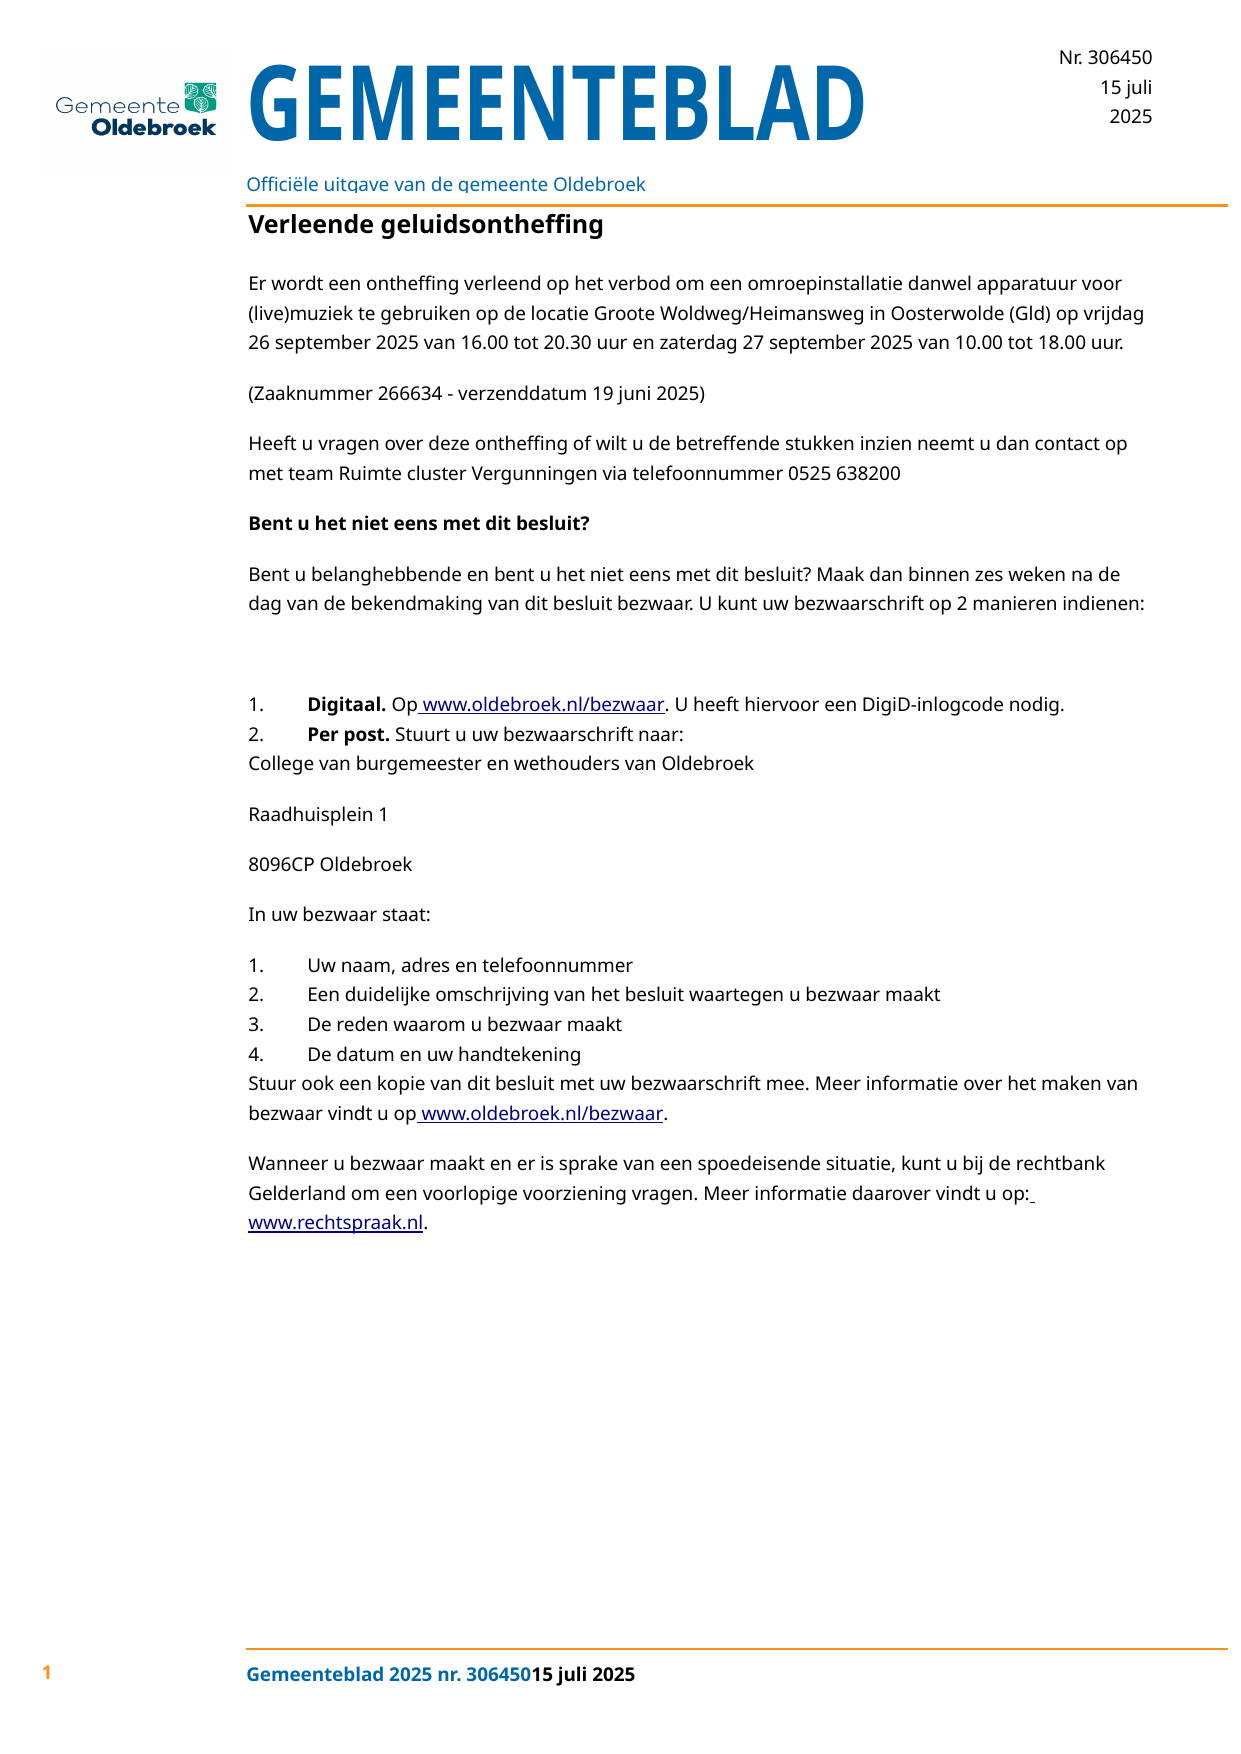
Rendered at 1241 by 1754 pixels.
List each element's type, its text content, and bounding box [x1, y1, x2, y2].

list Uw naam, adres en telefoonnummer [248, 952, 1152, 978]
list Per post. Stuurt u uw bezwaarschrift naar: [248, 721, 1152, 746]
text Verleende geluidsontheffing [248, 207, 1152, 241]
list De datum en uw handtekening [248, 1041, 1152, 1066]
picture [41, 47, 231, 172]
text Raadhuisplein 1 [248, 801, 1152, 826]
text Wanneer u bezwaar maakt en er is sprake van een spoedeisende situatie, kunt u bij de rechtbank Gelderland om een voorlopige voorziening vragen. Meer informatie daarover vindt u op: www.rechtspraak.nl. [248, 1150, 1152, 1235]
text (Zaaknummer 266634 - verzenddatum 19 juni 2025) [248, 380, 1152, 406]
text College van burgemeester en wethouders van Oldebroek [248, 750, 1152, 776]
text Heeft u vragen over deze ontheffing of wilt u de betreffende stukken inzien neemt u dan contact op met team Ruimte cluster Vergunningen via telefoonnummer 0525 638200 [248, 430, 1152, 486]
text 8096CP Oldebroek [248, 851, 1152, 877]
text Bent u het niet eens met dit besluit? [248, 510, 1152, 536]
text Er wordt een ontheffing verleend op het verbod om een omroepinstallatie danwel apparatuur voor (live)muziek te gebruiken op de locatie Groote Woldweg/Heimansweg in Oosterwolde (Gld) op vrijdag 26 september 2025 van 16.00 tot 20.30 uur en zaterdag 27 september 2025 van 10.00 tot 18.00 uur. [248, 270, 1152, 355]
list De reden waarom u bezwaar maakt [248, 1011, 1152, 1037]
text Stuur ook een kopie van dit besluit met uw bezwaarschrift mee. Meer informatie over het maken van bezwaar vindt u op www.oldebroek.nl/bezwaar. [248, 1070, 1152, 1126]
list Digitaal. Op www.oldebroek.nl/bezwaar. U heeft hiervoor een DigiD-inlogcode nodig. [248, 691, 1152, 717]
list Een duidelijke omschrijving van het besluit waartegen u bezwaar maakt [248, 982, 1152, 1007]
text In uw bezwaar staat: [248, 902, 1152, 927]
text Bent u belanghebbende en bent u het niet eens met dit besluit? Maak dan binnen zes weken na de dag van de bekendmaking van dit besluit bezwaar. U kunt uw bezwaarschrift op 2 manieren indienen: [248, 561, 1152, 616]
